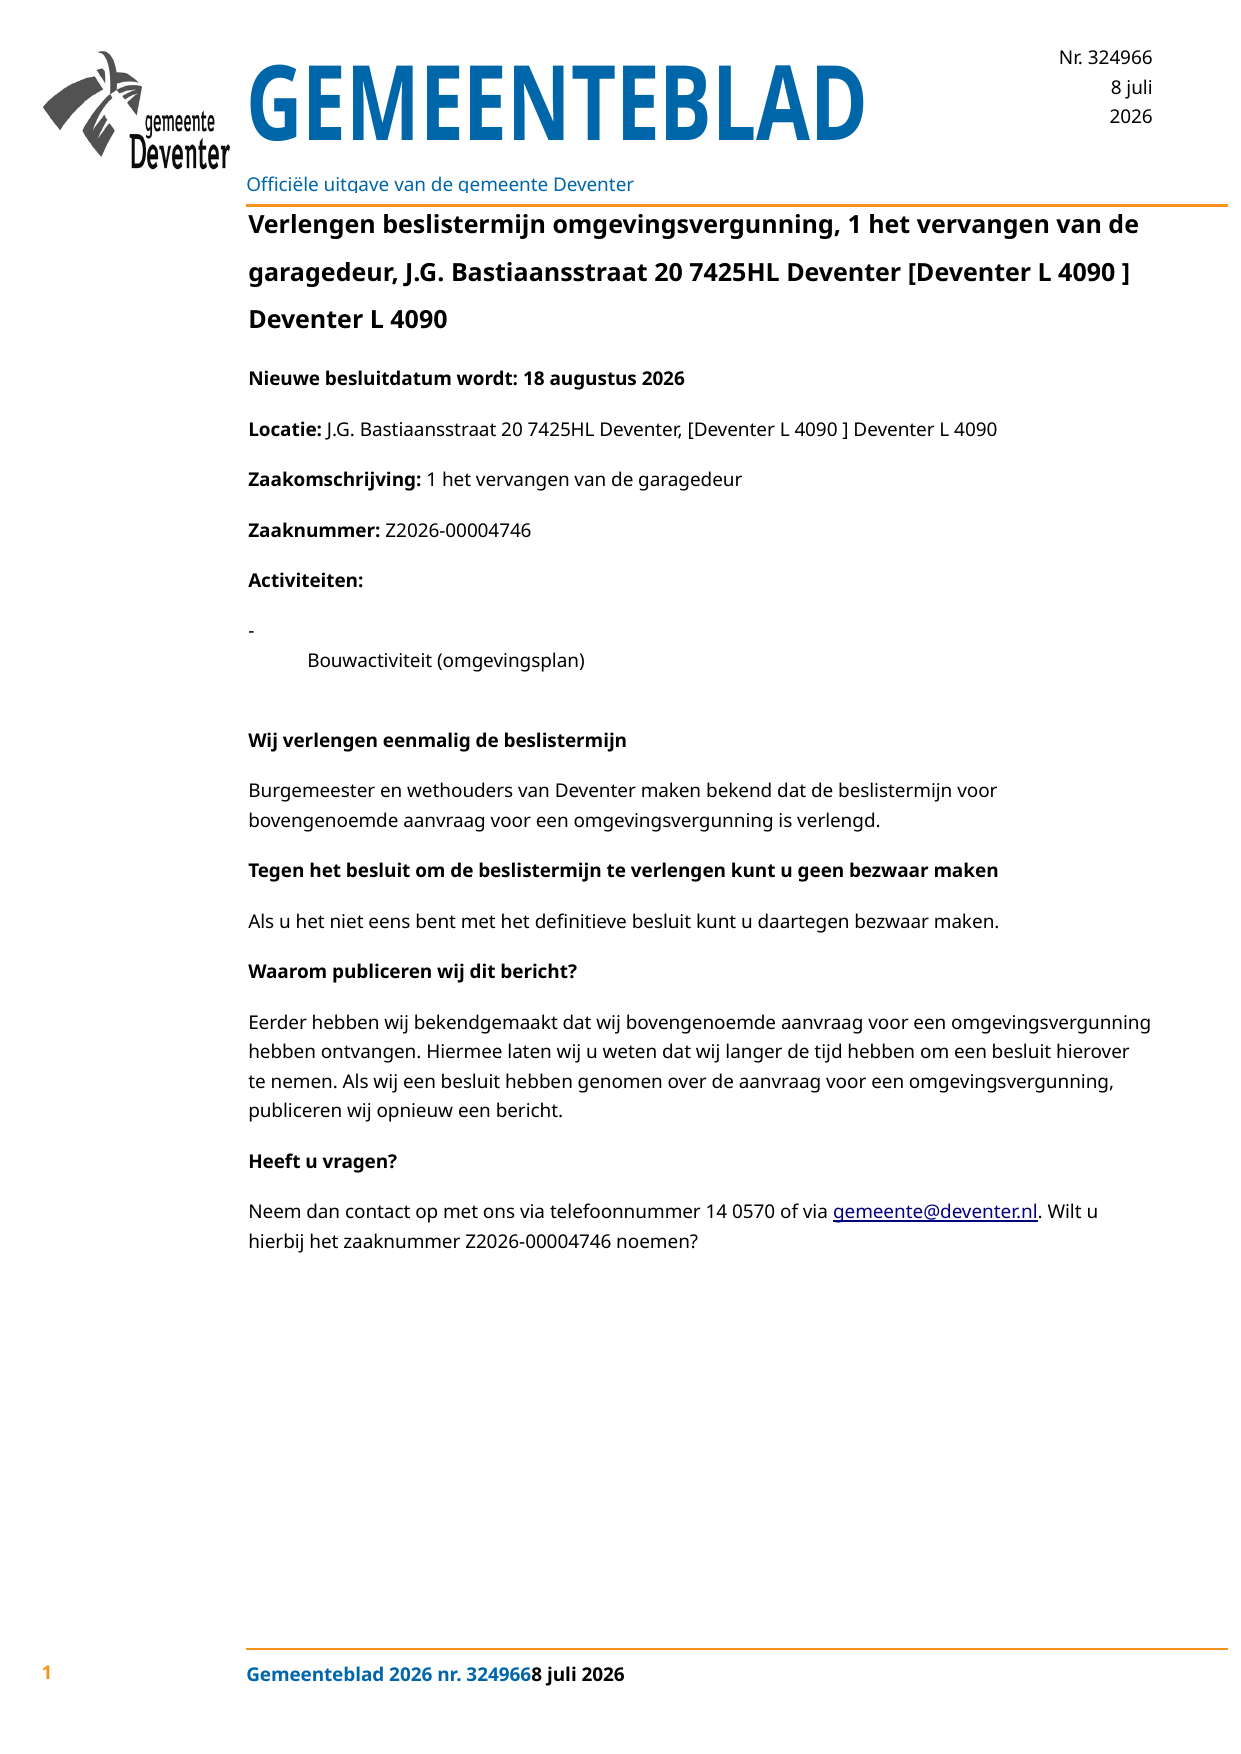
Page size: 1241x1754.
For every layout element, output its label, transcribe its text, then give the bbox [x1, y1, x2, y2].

text Neem dan contact op met ons via telefoonnummer 14 0570 of via gemeente@deventer.nl. Wilt u hierbij het zaaknummer Z2026-00004746 noemen? [248, 1198, 1152, 1254]
text Locatie: J.G. Bastiaansstraat 20 7425HL Deventer, [Deventer L 4090 ] Deventer L 4090 [248, 416, 1152, 442]
text Verlengen beslistermijn omgevingsvergunning, 1 het vervangen van de garagedeur, J.G. Bastiaansstraat 20 7425HL Deventer [Deventer L 4090 ] Deventer L 4090 [248, 207, 1152, 336]
text Waarom publiceren wij dit bericht? [248, 958, 1152, 984]
text Nieuwe besluitdatum wordt: 18 augustus 2026 [248, 366, 1152, 391]
text Wij verlengen eenmalig de beslistermijn [248, 727, 1152, 753]
text Zaaknummer: Z2026-00004746 [248, 517, 1152, 542]
text Tegen het besluit om de beslistermijn te verlengen kunt u geen bezwaar maken [248, 858, 1152, 883]
text Eerder hebben wij bekendgemaakt dat wij bovengenoemde aanvraag voor een omgevingsvergunning hebben ontvangen. Hiermee laten wij u weten dat wij langer de tijd hebben om een besluit hierover te nemen. Als wij een besluit hebben genomen over de aanvraag voor een omgevingsvergunning, publiceren wij opnieuw een bericht. [248, 1009, 1152, 1123]
text Activiteiten: [248, 567, 1152, 593]
text Zaakomschrijving: 1 het vervangen van de garagedeur [248, 466, 1152, 492]
list Bouwactiviteit (omgevingsplan) [248, 647, 1152, 673]
text Als u het niet eens bent met het definitieve besluit kunt u daartegen bezwaar maken. [248, 908, 1152, 934]
text Burgemeester en wethouders van Deventer maken bekend dat de beslistermijn voor bovengenoemde aanvraag voor een omgevingsvergunning is verlengd. [248, 778, 1152, 833]
text Heeft u vragen? [248, 1148, 1152, 1174]
picture [41, 47, 231, 172]
